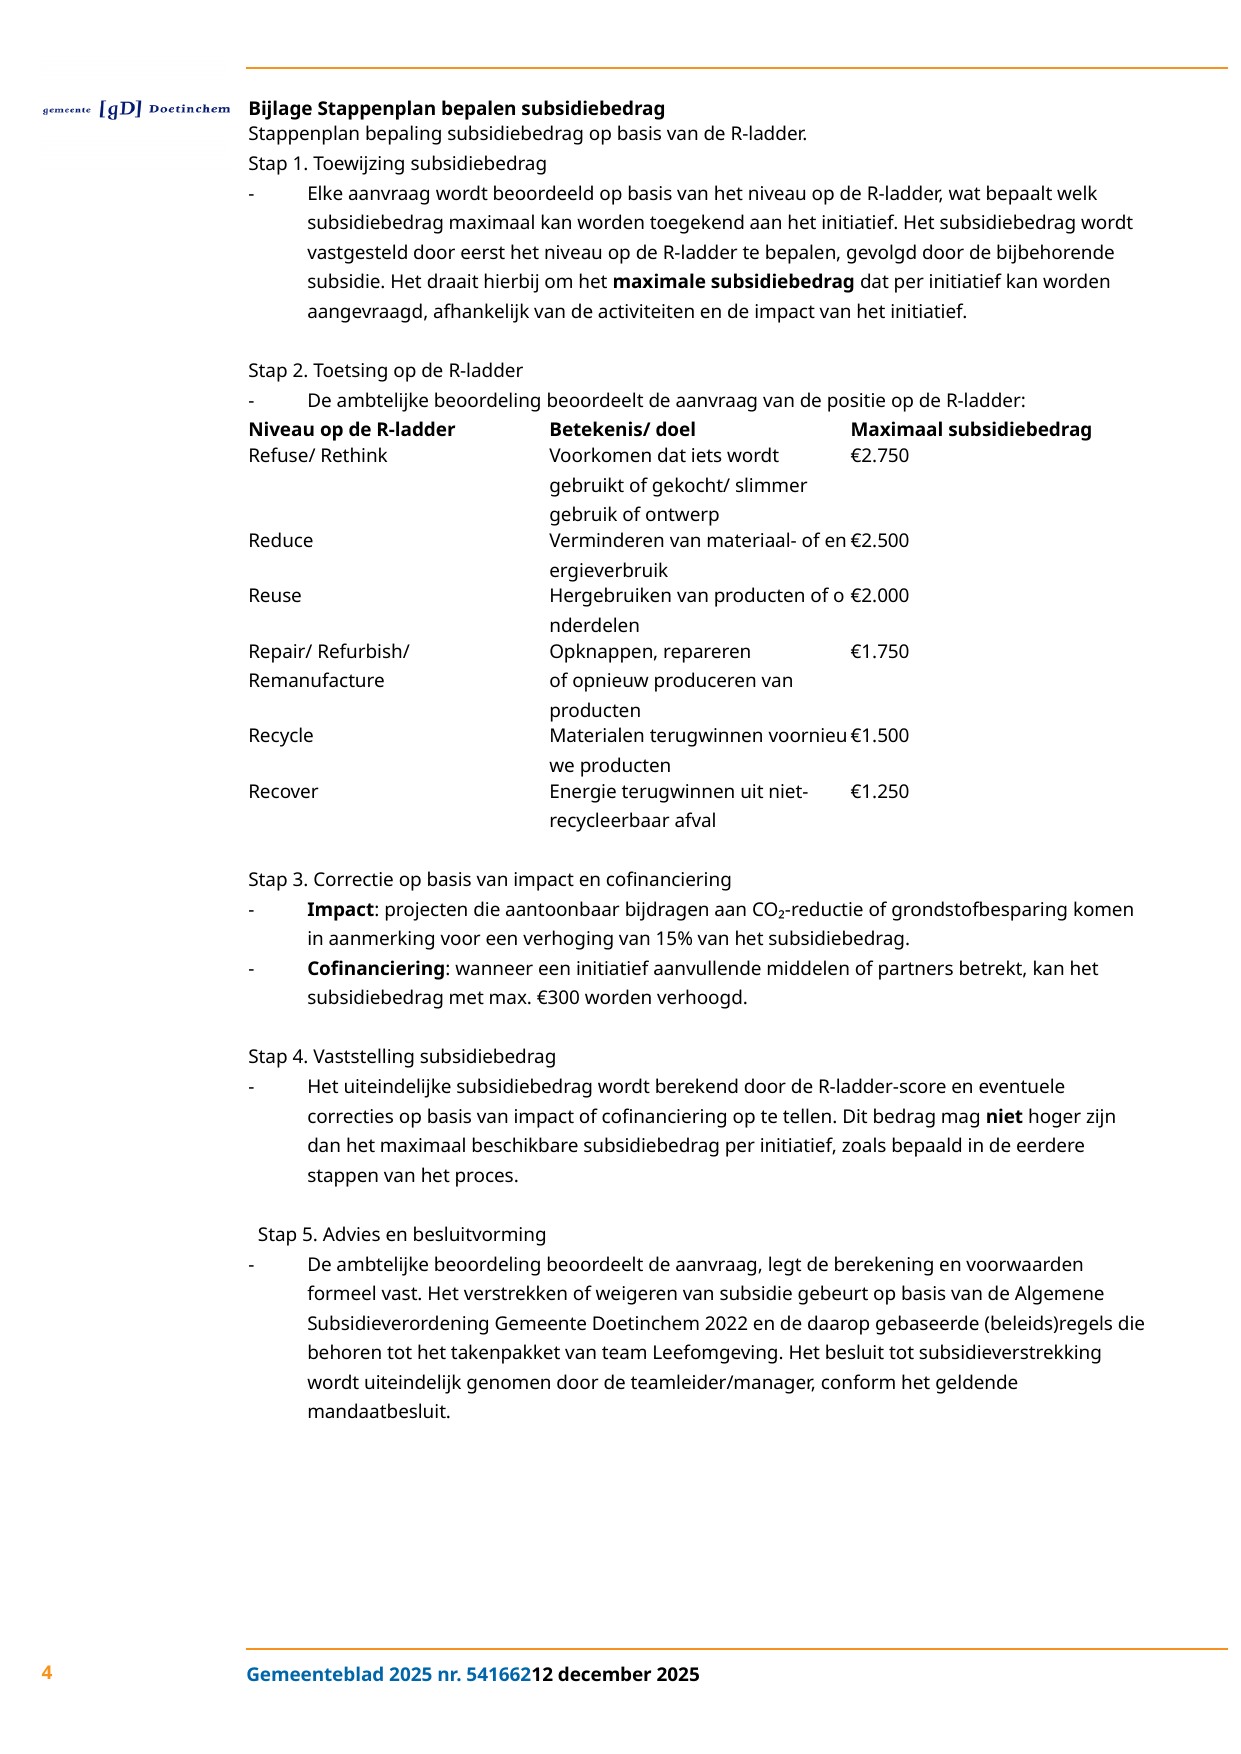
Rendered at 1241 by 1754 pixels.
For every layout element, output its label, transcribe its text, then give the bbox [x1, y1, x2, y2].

table_cell Recycle [248, 723, 549, 778]
table_cell Verminderen van materiaal- of energieverbruik [549, 527, 850, 582]
text Stap 4. Vaststelling subsidiebedrag [248, 1044, 1152, 1069]
list De ambtelijke beoordeling beoordeelt de aanvraag, legt de berekening en voorwaarden formeel vast. Het verstrekken of weigeren van subsidie gebeurt op basis van de Algemene Subsidieverordening Gemeente Doetinchem 2022 en de daarop gebaseerde (beleids)regels die behoren tot het takenpakket van team Leefomgeving. Het besluit tot subsidieverstrekking wordt uiteindelijk genomen door de teamleider/manager, conform het geldende mandaatbesluit. [248, 1251, 1152, 1424]
table_cell €2.500 [850, 527, 1152, 582]
table_cell €1.250 [850, 778, 1152, 833]
text Stappenplan bepaling subsidiebedrag op basis van de R-ladder. [248, 121, 1152, 146]
table_cell Reuse [248, 583, 549, 638]
table_header Maximaal subsidiebedrag [850, 417, 1152, 442]
text Stap 3. Correctie op basis van impact en cofinanciering [248, 866, 1152, 892]
table_header Betekenis/ doel [549, 417, 850, 442]
table_cell Recover [248, 778, 549, 833]
list Impact: projecten die aantoonbaar bijdragen aan CO₂-reductie of grondstofbesparing komen in aanmerking voor een verhoging van 15% van het subsidiebedrag. [248, 896, 1152, 951]
table_cell €2.750 [850, 442, 1152, 527]
table_cell Opknappen, repareren of opnieuw produceren van producten [549, 638, 850, 723]
table_cell Hergebruiken van producten of onderdelen [549, 583, 850, 638]
table_cell €1.750 [850, 638, 1152, 723]
table_cell Repair/ Refurbish/ Remanufacture [248, 638, 549, 723]
list Het uiteindelijke subsidiebedrag wordt berekend door de R-ladder-score en eventuele correcties op basis van impact of cofinanciering op te tellen. Dit bedrag mag niet hoger zijn dan het maximaal beschikbare subsidiebedrag per initiatief, zoals bepaald in de eerdere stappen van het proces. [248, 1073, 1152, 1188]
table_cell Energie terugwinnen uit niet-recycleerbaar afval [549, 778, 850, 833]
list De ambtelijke beoordeling beoordeelt de aanvraag van de positie op de R-ladder: [248, 387, 1152, 413]
text Bijlage Stappenplan bepalen subsidiebedrag [248, 95, 1152, 121]
table_cell Materialen terugwinnen voornieuwe producten [549, 723, 850, 778]
table_header Niveau op de R-ladder [248, 417, 549, 442]
table_cell Reduce [248, 527, 549, 582]
table_cell Voorkomen dat iets wordt gebruikt of gekocht/ slimmer gebruik of ontwerp [549, 442, 850, 527]
list Cofinanciering: wanneer een initiatief aanvullende middelen of partners betrekt, kan het subsidiebedrag met max. €300 worden verhoogd. [248, 955, 1152, 1010]
table_cell €1.500 [850, 723, 1152, 778]
list Elke aanvraag wordt beoordeeld op basis van het niveau op de R-ladder, wat bepaalt welk subsidiebedrag maximaal kan worden toegekend aan het initiatief. Het subsidiebedrag wordt vastgesteld door eerst het niveau op de R-ladder te bepalen, gevolgd door de bijbehorende subsidie. Het draait hierbij om het maximale subsidiebedrag dat per initiatief kan worden aangevraagd, afhankelijk van de activiteiten en de impact van het initiatief. [248, 180, 1152, 324]
text Stap 2. Toetsing op de R-ladder [248, 357, 1152, 383]
table_cell Refuse/ Rethink [248, 442, 549, 527]
text Stap 5. Advies en besluitvorming [248, 1221, 1152, 1247]
table_cell €2.000 [850, 583, 1152, 638]
picture [41, 47, 231, 172]
text Stap 1. Toewijzing subsidiebedrag [248, 150, 1152, 176]
